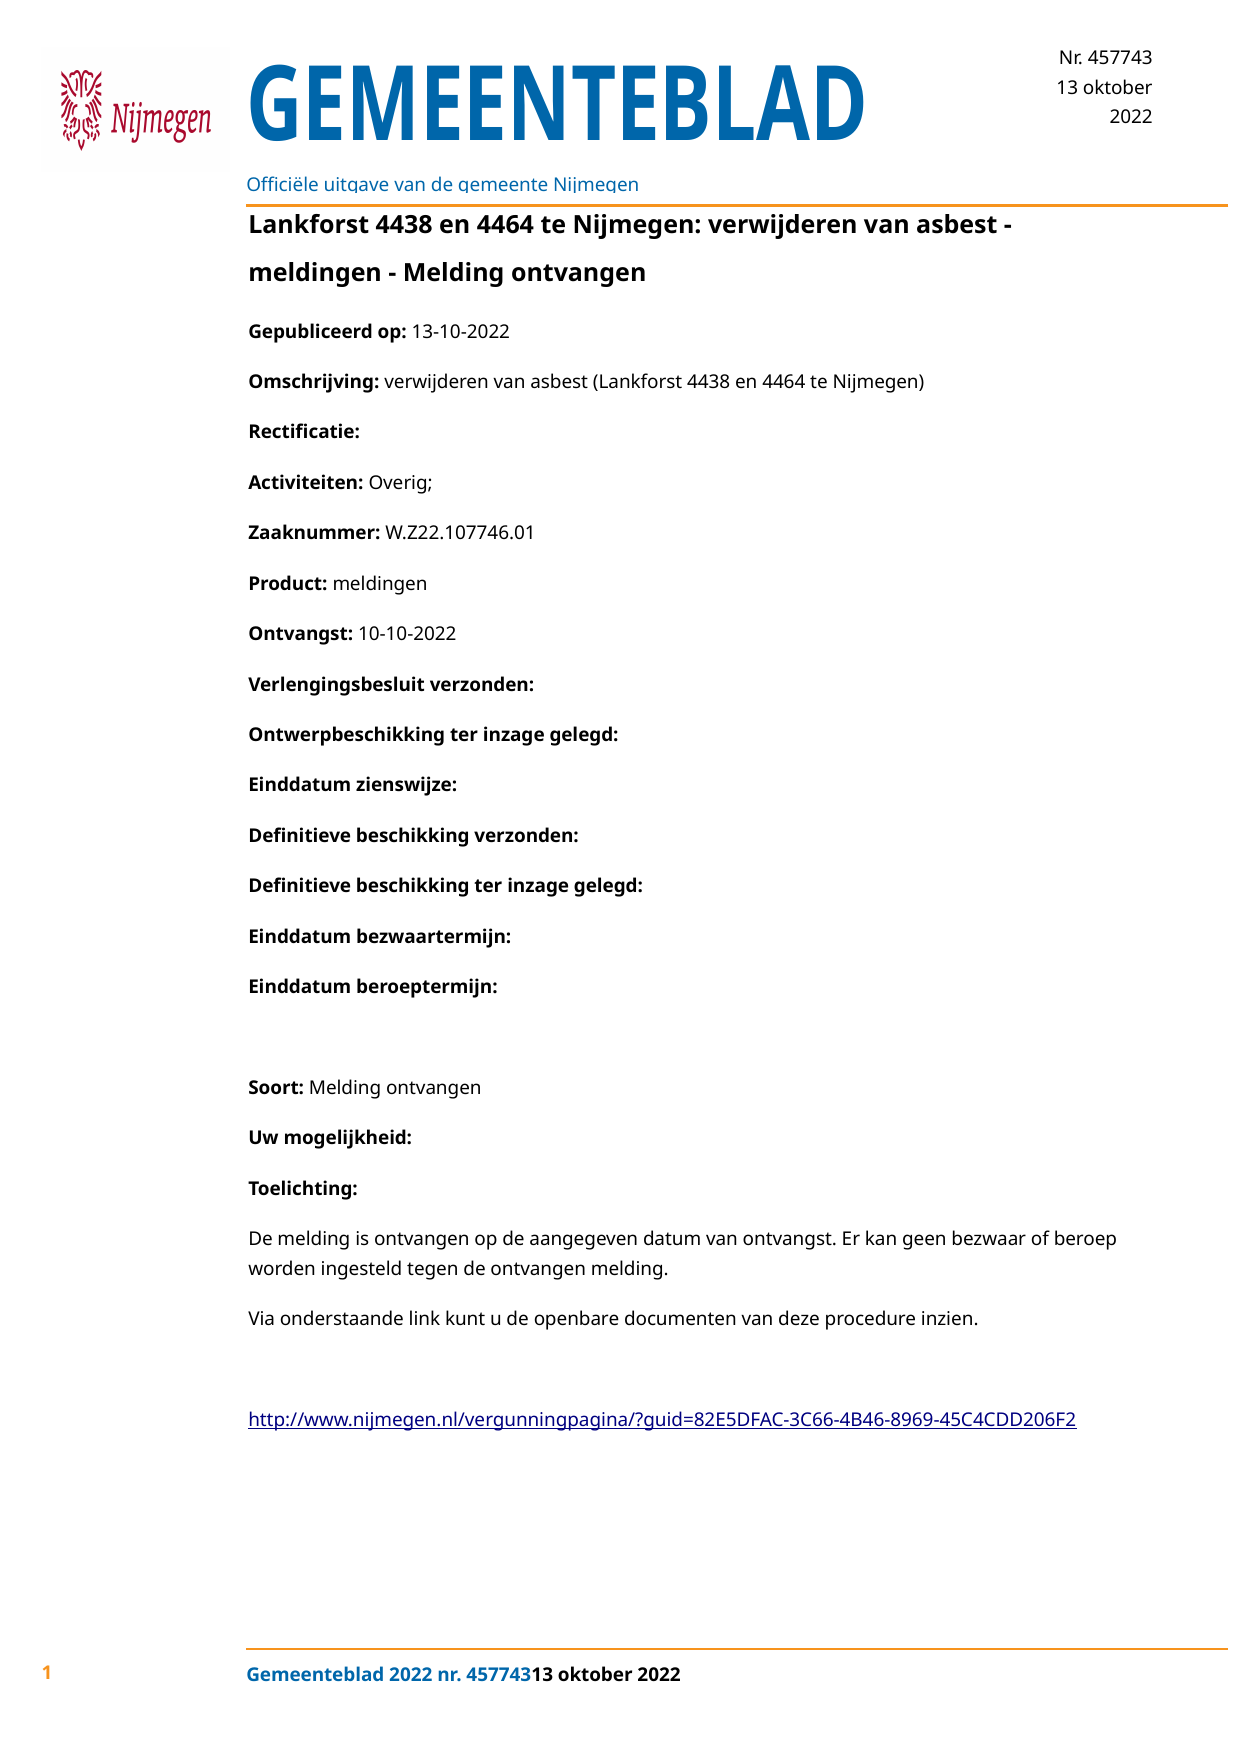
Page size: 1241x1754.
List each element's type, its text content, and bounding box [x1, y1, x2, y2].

text http://www.nijmegen.nl/vergunningpagina/?guid=82E5DFAC-3C66-4B46-8969-45C4CDD206F2 [248, 1406, 1152, 1432]
text Via onderstaande link kunt u de openbare documenten van deze procedure inzien. [248, 1305, 1152, 1331]
text De melding is ontvangen op de aangegeven datum van ontvangst. Er kan geen bezwaar of beroep worden ingesteld tegen de ontvangen melding. [248, 1225, 1152, 1281]
text Verlengingsbesluit verzonden: [248, 671, 1152, 697]
text Einddatum zienswijze: [248, 772, 1152, 797]
text Product: meldingen [248, 570, 1152, 596]
text Omschrijving: verwijderen van asbest (Lankforst 4438 en 4464 te Nijmegen) [248, 368, 1152, 394]
text Uw mogelijkheid: [248, 1124, 1152, 1150]
text Einddatum beroeptermijn: [248, 973, 1152, 999]
text Definitieve beschikking verzonden: [248, 822, 1152, 848]
text Definitieve beschikking ter inzage gelegd: [248, 872, 1152, 898]
text Rectificatie: [248, 419, 1152, 444]
text Ontwerpbeschikking ter inzage gelegd: [248, 721, 1152, 747]
text Soort: Melding ontvangen [248, 1074, 1152, 1100]
text Einddatum bezwaartermijn: [248, 923, 1152, 949]
text Lankforst 4438 en 4464 te Nijmegen: verwijderen van asbest - meldingen - Melding ontvangen [248, 207, 1152, 288]
text Gepubliceerd op: 13-10-2022 [248, 318, 1152, 344]
text Zaaknummer: W.Z22.107746.01 [248, 519, 1152, 545]
text Ontvangst: 10-10-2022 [248, 620, 1152, 646]
text Activiteiten: Overig; [248, 469, 1152, 495]
text Toelichting: [248, 1175, 1152, 1201]
picture [41, 47, 231, 172]
